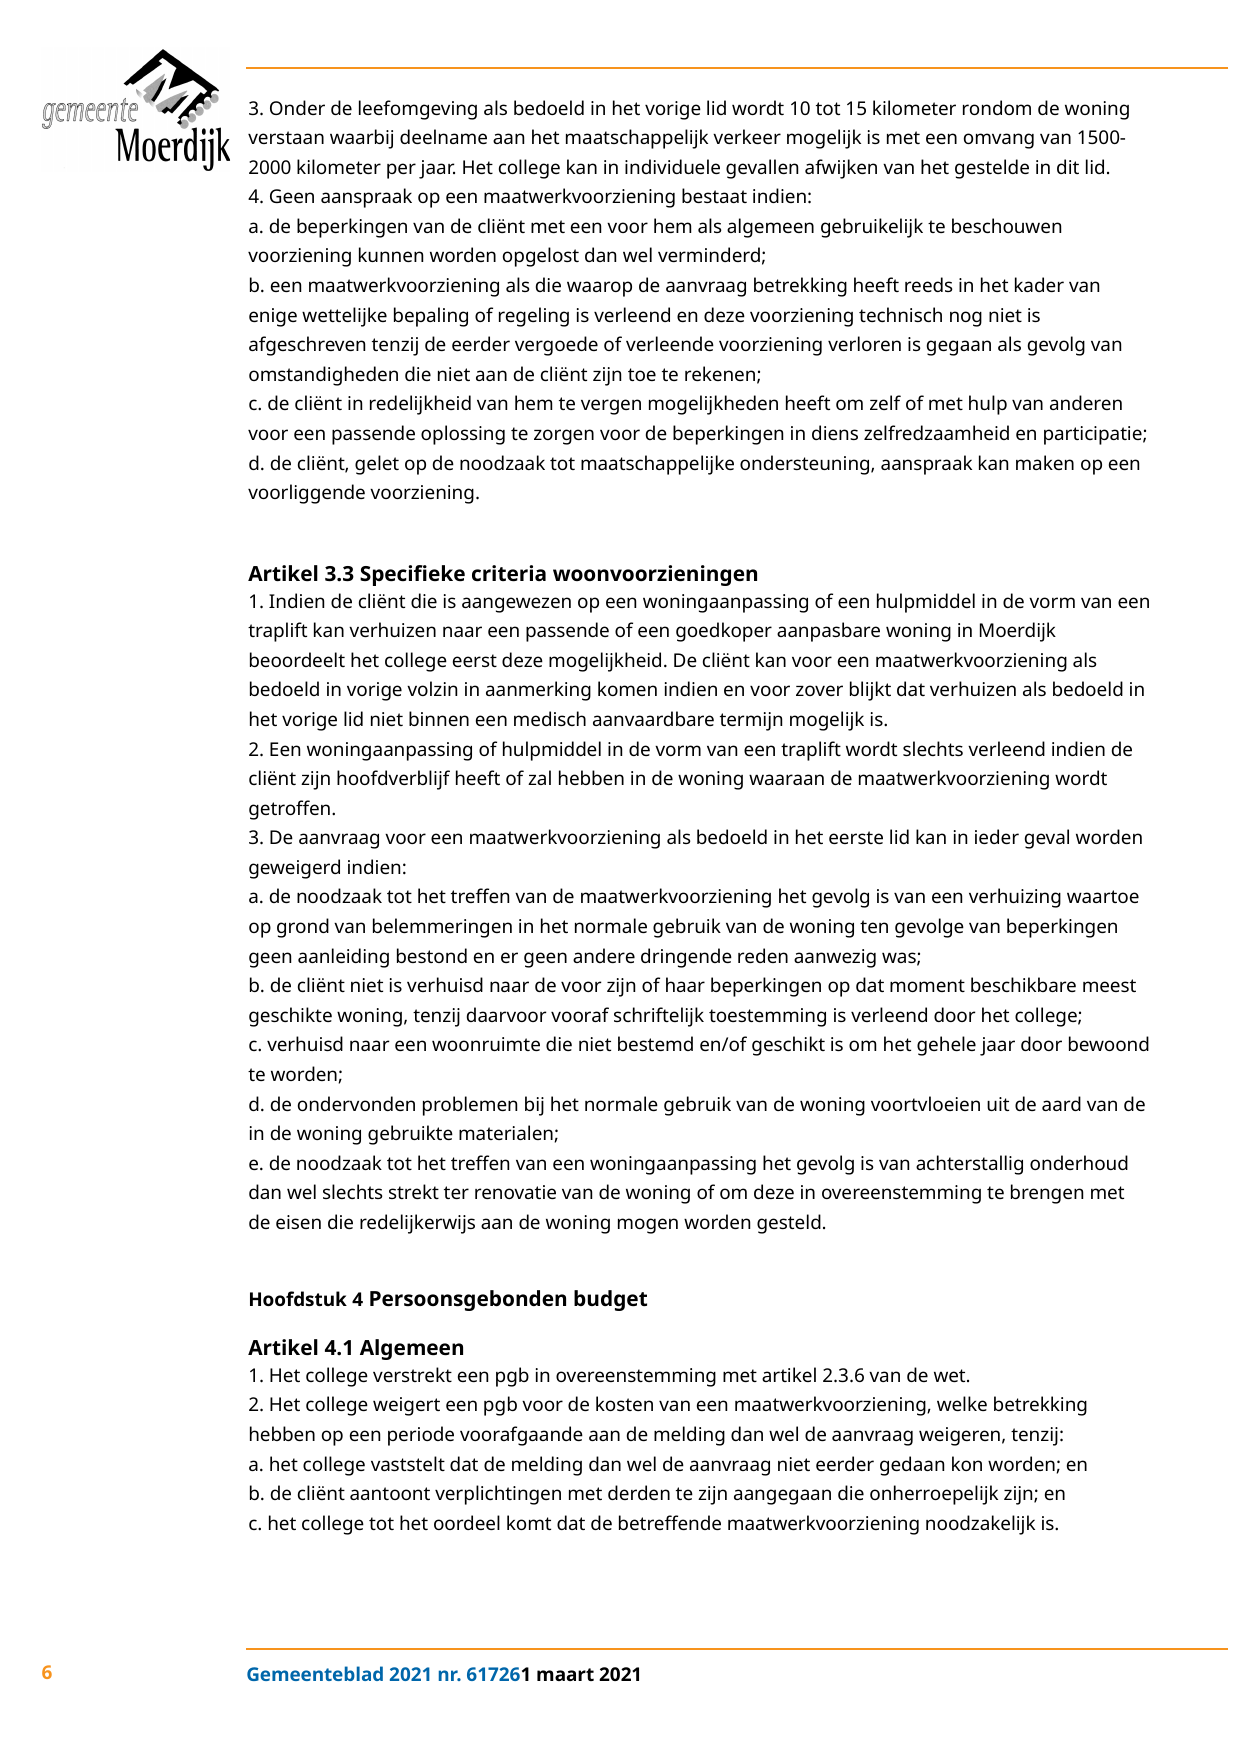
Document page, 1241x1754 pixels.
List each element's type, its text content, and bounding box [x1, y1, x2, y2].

text 3. De aanvraag voor een maatwerkvoorziening als bedoeld in het eerste lid kan in ieder geval worden geweigerd indien: [248, 824, 1152, 880]
text e. de noodzaak tot het treffen van een woningaanpassing het gevolg is van achterstallig onderhoud dan wel slechts strekt ter renovatie van de woning of om deze in overeenstemming te brengen met de eisen die redelijkerwijs aan de woning mogen worden gesteld. [248, 1150, 1152, 1235]
text 3. Onder de leefomgeving als bedoeld in het vorige lid wordt 10 tot 15 kilometer rondom de woning verstaan waarbij deelname aan het maatschappelijk verkeer mogelijk is met een omvang van 1500-2000 kilometer per jaar. Het college kan in individuele gevallen afwijken van het gestelde in dit lid. [248, 95, 1152, 180]
text b. een maatwerkvoorziening als die waarop de aanvraag betrekking heeft reeds in het kader van enige wettelijke bepaling of regeling is verleend en deze voorziening technisch nog niet is afgeschreven tenzij de eerder vergoede of verleende voorziening verloren is gegaan als gevolg van omstandigheden die niet aan de cliënt zijn toe te rekenen; [248, 272, 1152, 387]
text Hoofdstuk 4 Persoonsgebonden budget [248, 1284, 1152, 1313]
text b. de cliënt aantoont verplichtingen met derden te zijn aangegaan die onherroepelijk zijn; en [248, 1480, 1152, 1506]
text c. verhuisd naar een woonruimte die niet bestemd en/of geschikt is om het gehele jaar door bewoond te worden; [248, 1032, 1152, 1087]
text 2. Het college weigert een pgb voor de kosten van een maatwerkvoorziening, welke betrekking hebben op een periode voorafgaande aan de melding dan wel de aanvraag weigeren, tenzij: [248, 1392, 1152, 1447]
text 2. Een woningaanpassing of hulpmiddel in de vorm van een traplift wordt slechts verleend indien de cliënt zijn hoofdverblijf heeft of zal hebben in de woning waaraan de maatwerkvoorziening wordt getroffen. [248, 736, 1152, 821]
picture [41, 47, 231, 172]
text c. de cliënt in redelijkheid van hem te vergen mogelijkheden heeft om zelf of met hulp van anderen voor een passende oplossing te zorgen voor de beperkingen in diens zelfredzaamheid en participatie; [248, 391, 1152, 446]
text d. de ondervonden problemen bij het normale gebruik van de woning voortvloeien uit de aard van de in de woning gebruikte materialen; [248, 1091, 1152, 1146]
text 1. Het college verstrekt een pgb in overeenstemming met artikel 2.3.6 van de wet. [248, 1362, 1152, 1388]
text b. de cliënt niet is verhuisd naar de voor zijn of haar beperkingen op dat moment beschikbare meest geschikte woning, tenzij daarvoor vooraf schriftelijk toestemming is verleend door het college; [248, 972, 1152, 1028]
text Artikel 3.3 Specifieke criteria woonvoorzieningen [248, 559, 1152, 588]
text 4. Geen aanspraak op een maatwerkvoorziening bestaat indien: [248, 183, 1152, 209]
text a. de beperkingen van de cliënt met een voor hem als algemeen gebruikelijk te beschouwen voorziening kunnen worden opgelost dan wel verminderd; [248, 213, 1152, 268]
text d. de cliënt, gelet op de noodzaak tot maatschappelijke ondersteuning, aanspraak kan maken op een voorliggende voorziening. [248, 450, 1152, 505]
text a. de noodzaak tot het treffen van de maatwerkvoorziening het gevolg is van een verhuizing waartoe op grond van belemmeringen in het normale gebruik van de woning ten gevolge van beperkingen geen aanleiding bestond en er geen andere dringende reden aanwezig was; [248, 884, 1152, 968]
text 1. Indien de cliënt die is aangewezen op een woningaanpassing of een hulpmiddel in de vorm van een traplift kan verhuizen naar een passende of een goedkoper aanpasbare woning in Moerdijk beoordeelt het college eerst deze mogelijkheid. De cliënt kan voor een maatwerkvoorziening als bedoeld in vorige volzin in aanmerking komen indien en voor zover blijkt dat verhuizen als bedoeld in het vorige lid niet binnen een medisch aanvaardbare termijn mogelijk is. [248, 588, 1152, 732]
text Artikel 4.1 Algemeen [248, 1333, 1152, 1362]
text c. het college tot het oordeel komt dat de betreffende maatwerkvoorziening noodzakelijk is. [248, 1510, 1152, 1536]
text a. het college vaststelt dat de melding dan wel de aanvraag niet eerder gedaan kon worden; en [248, 1451, 1152, 1476]
